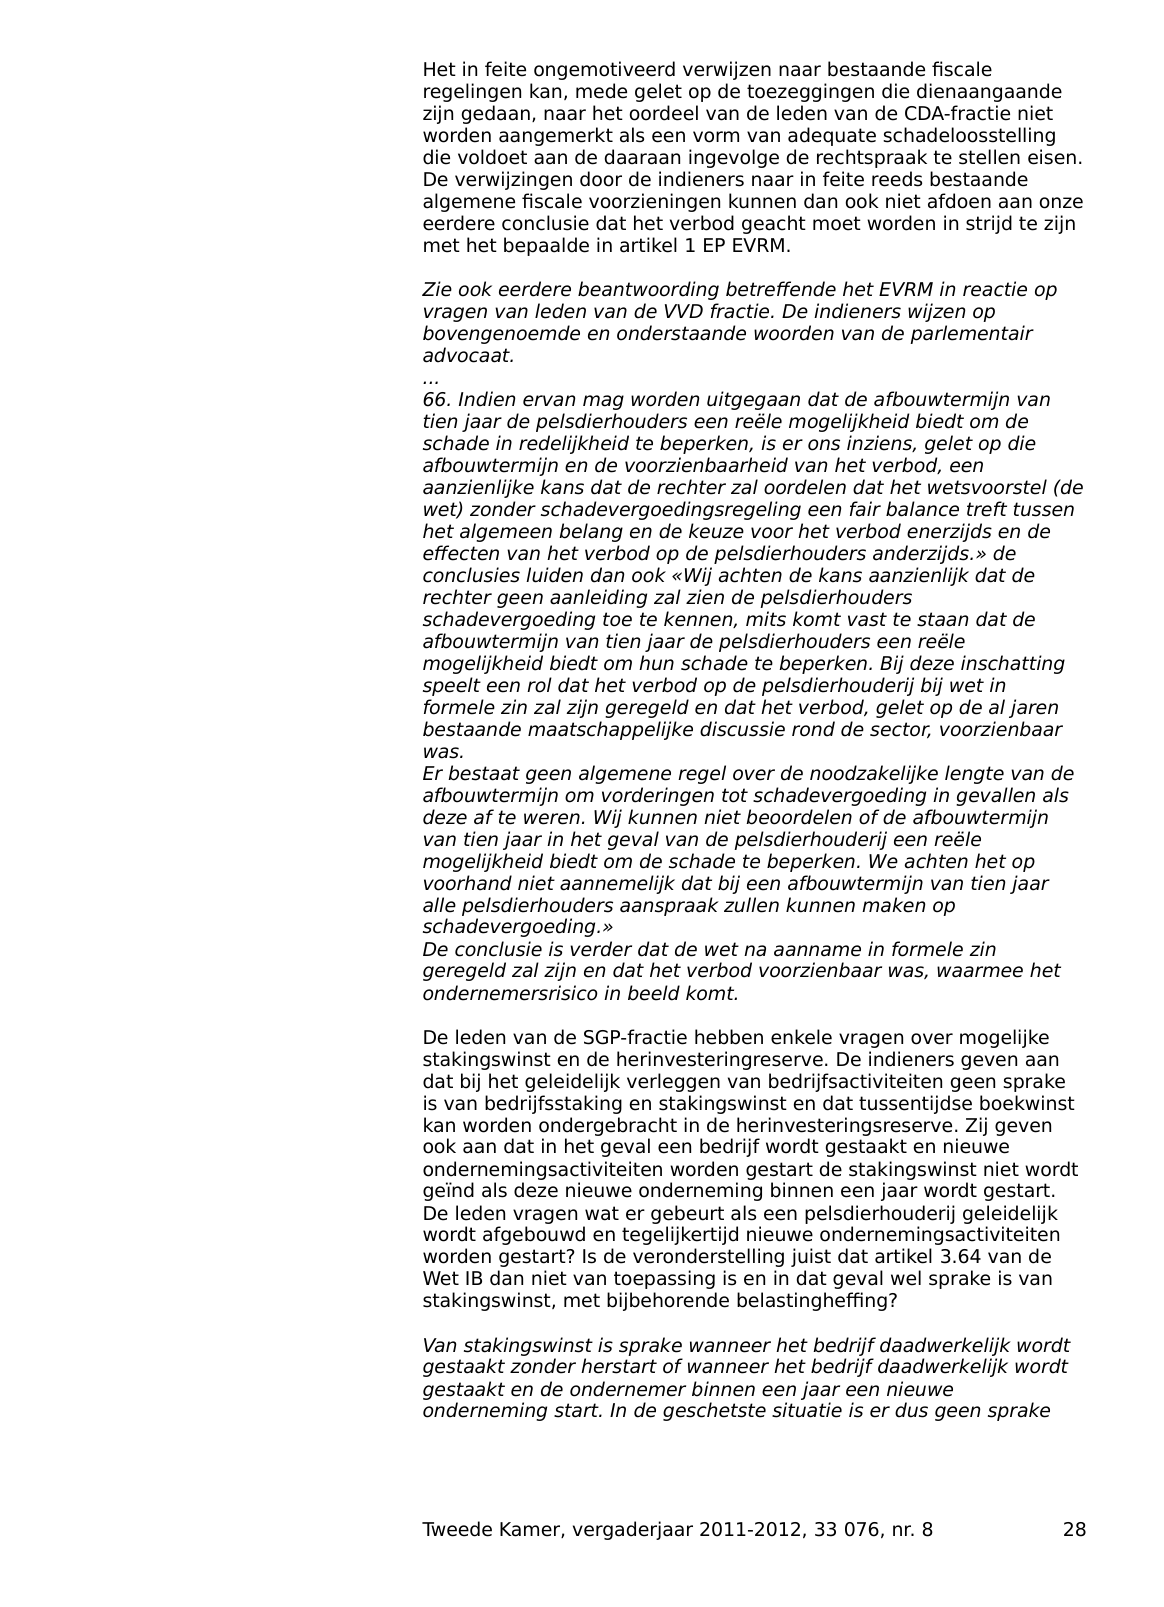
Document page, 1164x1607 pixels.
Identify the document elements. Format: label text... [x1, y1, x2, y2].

text Van stakingswinst is sprake wanneer het bedrijf daadwerkelijk wordt gestaakt zonder herstart of wanneer het bedrijf daadwerkelijk wordt gestaakt en de ondernemer binnen een jaar een nieuwe onderneming start. In de geschetste situatie is er dus geen sprake [422, 1334, 1087, 1422]
text De conclusie is verder dat de wet na aanname in formele zin geregeld zal zijn en dat het verbod voorzienbaar was, waarmee het ondernemersrisico in beeld komt. [422, 938, 1087, 1004]
text ... [422, 367, 1087, 389]
text Zie ook eerdere beantwoording betreffende het EVRM in reactie op vragen van leden van de VVD fractie. De indieners wijzen op bovengenoemde en onderstaande woorden van de parlementair advocaat. [422, 279, 1087, 367]
text 66. Indien ervan mag worden uitgegaan dat de afbouwtermijn van tien jaar de pelsdierhouders een reële mogelijkheid biedt om de schade in redelijkheid te beperken, is er ons inziens, gelet op die afbouwtermijn en de voorzienbaarheid van het verbod, een aanzienlijke kans dat de rechter zal oordelen dat het wetsvoorstel (de wet) zonder schadevergoedingsregeling een fair balance treft tussen het algemeen belang en de keuze voor het verbod enerzijds en de effecten van het verbod op de pelsdierhouders anderzijds.» de conclusies luiden dan ook «Wij achten de kans aanzienlijk dat de rechter geen aanleiding zal zien de pelsdierhouders schadevergoeding toe te kennen, mits komt vast te staan dat de afbouwtermijn van tien jaar de pelsdierhouders een reële mogelijkheid biedt om hun schade te beperken. Bij deze inschatting speelt een rol dat het verbod op de pelsdierhouderij bij wet in formele zin zal zijn geregeld en dat het verbod, gelet op de al jaren bestaande maatschappelijke discussie rond de sector, voorzienbaar was. [422, 389, 1087, 763]
text De leden van de SGP-fractie hebben enkele vragen over mogelijke stakingswinst en de herinvesteringreserve. De indieners geven aan dat bij het geleidelijk verleggen van bedrijfsactiviteiten geen sprake is van bedrijfsstaking en stakingswinst en dat tussentijdse boekwinst kan worden ondergebracht in de herinvesteringsreserve. Zij geven ook aan dat in het geval een bedrijf wordt gestaakt en nieuwe ondernemingsactiviteiten worden gestart de stakingswinst niet wordt geïnd als deze nieuwe onderneming binnen een jaar wordt gestart. De leden vragen wat er gebeurt als een pelsdierhouderij geleidelijk wordt afgebouwd en tegelijkertijd nieuwe ondernemingsactiviteiten worden gestart? Is de veronderstelling juist dat artikel 3.64 van de Wet IB dan niet van toepassing is en in dat geval wel sprake is van stakingswinst, met bijbehorende belastingheffing? [422, 1027, 1087, 1312]
text Het in feite ongemotiveerd verwijzen naar bestaande fiscale regelingen kan, mede gelet op de toezeggingen die dienaangaande zijn gedaan, naar het oordeel van de leden van de CDA-fractie niet worden aangemerkt als een vorm van adequate schadeloosstelling die voldoet aan de daaraan ingevolge de rechtspraak te stellen eisen. De verwijzingen door de indieners naar in feite reeds bestaande algemene fiscale voorzieningen kunnen dan ook niet afdoen aan onze eerdere conclusie dat het verbod geacht moet worden in strijd te zijn met het bepaalde in artikel 1 EP EVRM. [422, 59, 1087, 257]
text Er bestaat geen algemene regel over de noodzakelijke lengte van de afbouwtermijn om vorderingen tot schadevergoeding in gevallen als deze af te weren. Wij kunnen niet beoordelen of de afbouwtermijn van tien jaar in het geval van de pelsdierhouderij een reële mogelijkheid biedt om de schade te beperken. We achten het op voorhand niet aannemelijk dat bij een afbouwtermijn van tien jaar alle pelsdierhouders aanspraak zullen kunnen maken op schadevergoeding.» [422, 763, 1087, 938]
